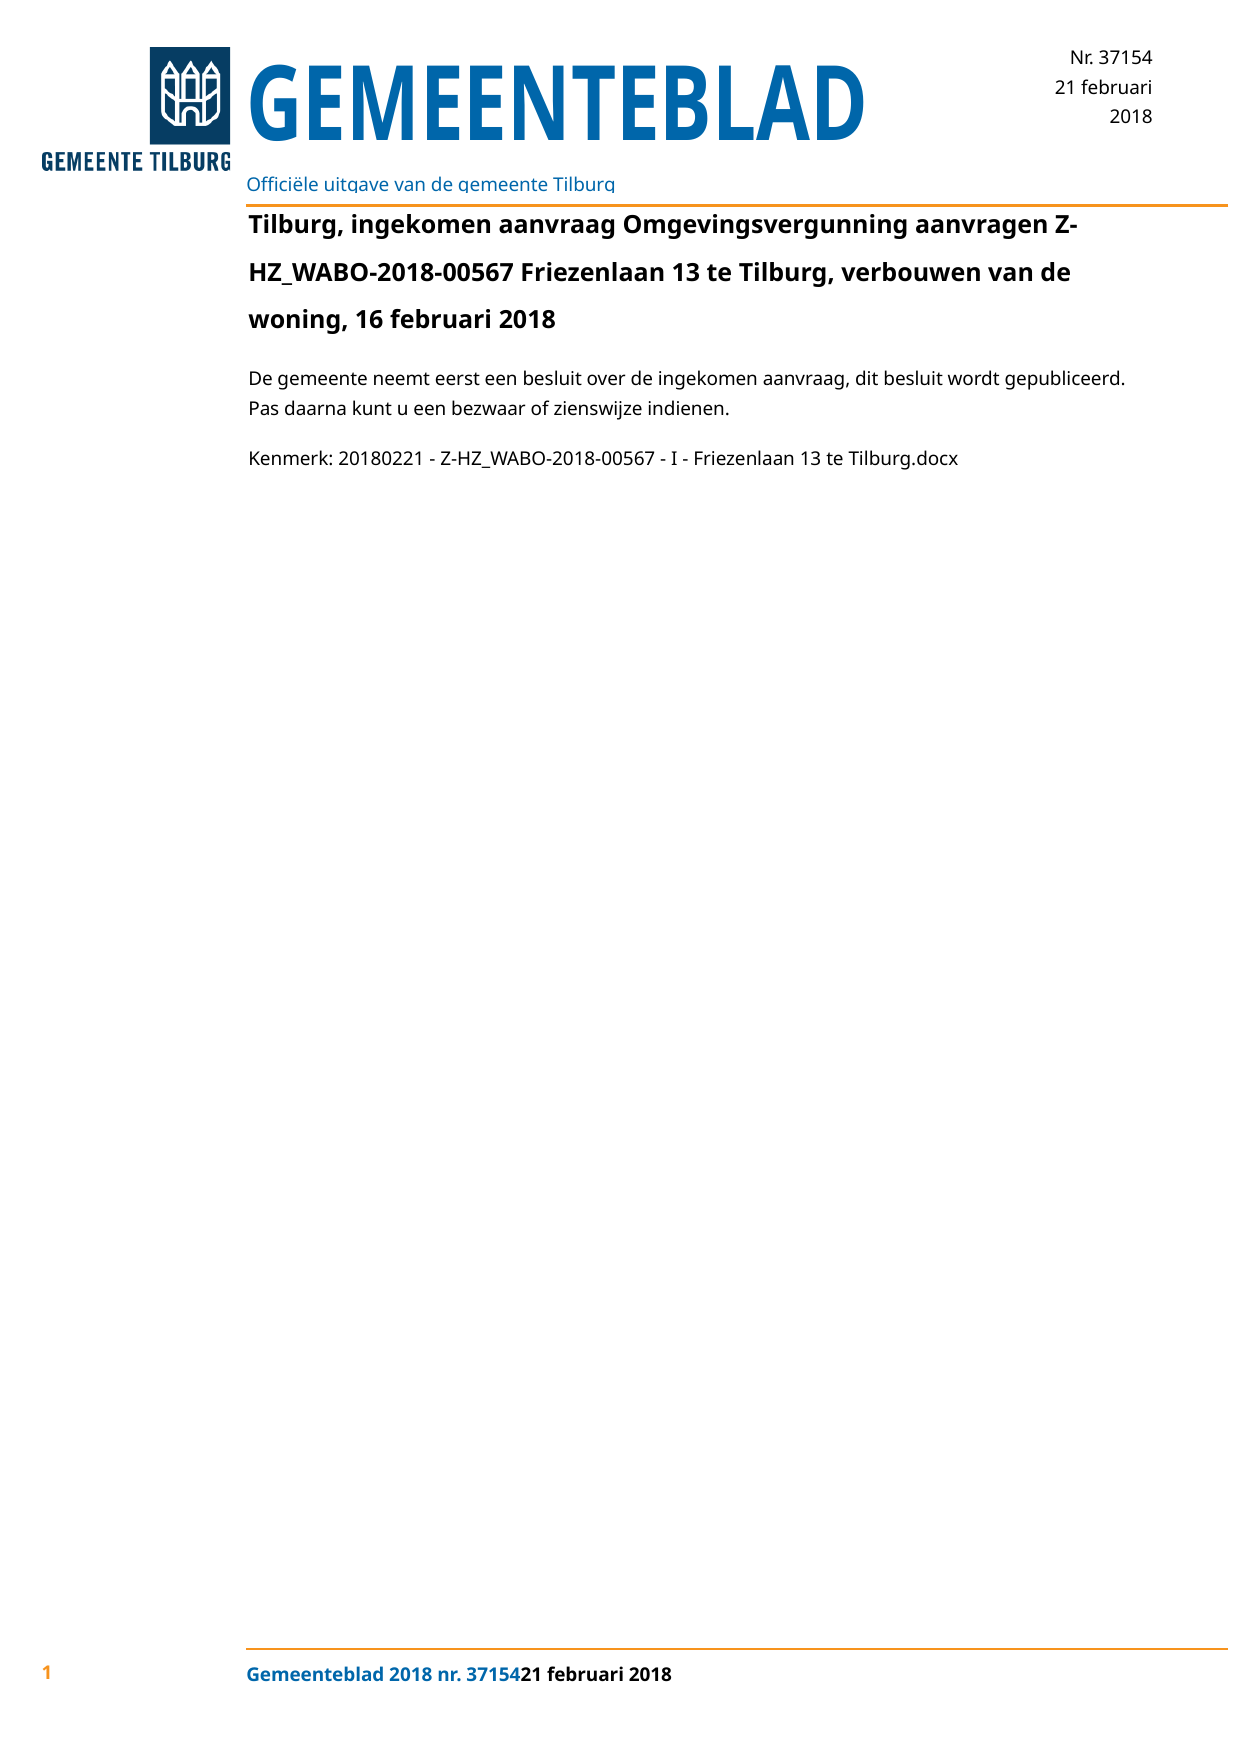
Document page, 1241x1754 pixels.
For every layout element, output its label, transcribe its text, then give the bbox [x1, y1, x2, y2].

picture [41, 47, 231, 172]
text Tilburg, ingekomen aanvraag Omgevingsvergunning aanvragen Z-HZ_WABO-2018-00567 Friezenlaan 13 te Tilburg, verbouwen van de woning, 16 februari 2018 [248, 207, 1152, 336]
text De gemeente neemt eerst een besluit over de ingekomen aanvraag, dit besluit wordt gepubliceerd. Pas daarna kunt u een bezwaar of zienswijze indienen. [248, 366, 1152, 421]
text Kenmerk: 20180221 - Z-HZ_WABO-2018-00567 - I - Friezenlaan 13 te Tilburg.docx [248, 446, 1152, 471]
